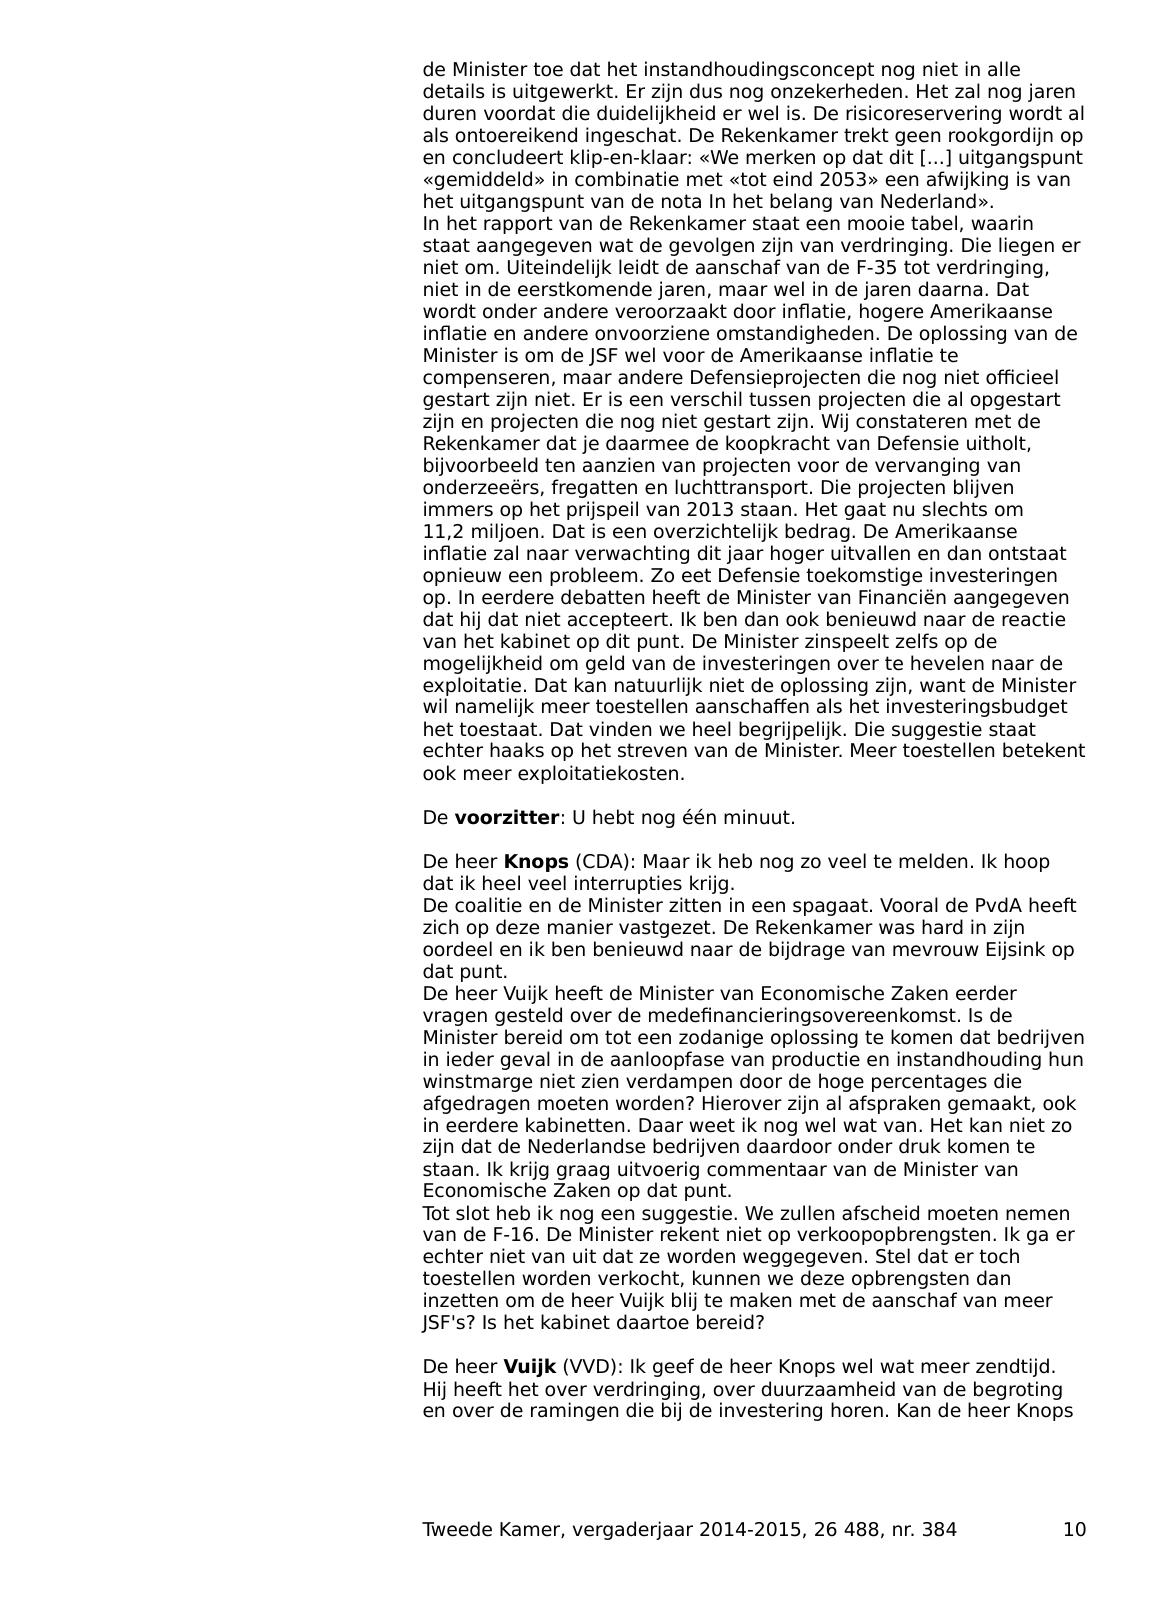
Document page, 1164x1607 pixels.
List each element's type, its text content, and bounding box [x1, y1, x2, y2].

text De voorzitter: U hebt nog één minuut. [422, 807, 1087, 828]
text De heer Vuijk (VVD): Ik geef de heer Knops wel wat meer zendtijd. Hij heeft het over verdringing, over duurzaamheid van de begroting en over de ramingen die bij de investering horen. Kan de heer Knops [422, 1356, 1087, 1422]
text De coalitie en de Minister zitten in een spagaat. Vooral de PvdA heeft zich op deze manier vastgezet. De Rekenkamer was hard in zijn oordeel en ik ben benieuwd naar de bijdrage van mevrouw Eijsink op dat punt. [422, 895, 1087, 983]
text De heer Knops (CDA): Maar ik heb nog zo veel te melden. Ik hoop dat ik heel veel interrupties krijg. [422, 851, 1087, 895]
text De heer Vuijk heeft de Minister van Economische Zaken eerder vragen gesteld over de medefinancieringsovereenkomst. Is de Minister bereid om tot een zodanige oplossing te komen dat bedrijven in ieder geval in de aanloopfase van productie en instandhouding hun winstmarge niet zien verdampen door de hoge percentages die afgedragen moeten worden? Hierover zijn al afspraken gemaakt, ook in eerdere kabinetten. Daar weet ik nog wel wat van. Het kan niet zo zijn dat de Nederlandse bedrijven daardoor onder druk komen te staan. Ik krijg graag uitvoerig commentaar van de Minister van Economische Zaken op dat punt. [422, 983, 1087, 1202]
text Tot slot heb ik nog een suggestie. We zullen afscheid moeten nemen van de F-16. De Minister rekent niet op verkoopopbrengsten. Ik ga er echter niet van uit dat ze worden weggegeven. Stel dat er toch toestellen worden verkocht, kunnen we deze opbrengsten dan inzetten om de heer Vuijk blij te maken met de aanschaf van meer JSF's? Is het kabinet daartoe bereid? [422, 1202, 1087, 1334]
text In het rapport van de Rekenkamer staat een mooie tabel, waarin staat aangegeven wat de gevolgen zijn van verdringing. Die liegen er niet om. Uiteindelijk leidt de aanschaf van de F-35 tot verdringing, niet in de eerstkomende jaren, maar wel in de jaren daarna. Dat wordt onder andere veroorzaakt door inflatie, hogere Amerikaanse inflatie en andere onvoorziene omstandigheden. De oplossing van de Minister is om de JSF wel voor de Amerikaanse inflatie te compenseren, maar andere Defensieprojecten die nog niet officieel gestart zijn niet. Er is een verschil tussen projecten die al opgestart zijn en projecten die nog niet gestart zijn. Wij constateren met de Rekenkamer dat je daarmee de koopkracht van Defensie uitholt, bijvoorbeeld ten aanzien van projecten voor de vervanging van onderzeeërs, fregatten en luchttransport. Die projecten blijven immers op het prijspeil van 2013 staan. Het gaat nu slechts om 11,2 miljoen. Dat is een overzichtelijk bedrag. De Amerikaanse inflatie zal naar verwachting dit jaar hoger uitvallen en dan ontstaat opnieuw een probleem. Zo eet Defensie toekomstige investeringen op. In eerdere debatten heeft de Minister van Financiën aangegeven dat hij dat niet accepteert. Ik ben dan ook benieuwd naar de reactie van het kabinet op dit punt. De Minister zinspeelt zelfs op de mogelijkheid om geld van de investeringen over te hevelen naar de exploitatie. Dat kan natuurlijk niet de oplossing zijn, want de Minister wil namelijk meer toestellen aanschaffen als het investeringsbudget het toestaat. Dat vinden we heel begrijpelijk. Die suggestie staat echter haaks op het streven van de Minister. Meer toestellen betekent ook meer exploitatiekosten. [422, 213, 1087, 784]
text de Minister toe dat het instandhoudingsconcept nog niet in alle details is uitgewerkt. Er zijn dus nog onzekerheden. Het zal nog jaren duren voordat die duidelijkheid er wel is. De risicoreservering wordt al als ontoereikend ingeschat. De Rekenkamer trekt geen rookgordijn op en concludeert klip-en-klaar: «We merken op dat dit [...] uitgangspunt «gemiddeld» in combinatie met «tot eind 2053» een afwijking is van het uitgangspunt van de nota In het belang van Nederland». [422, 59, 1087, 213]
